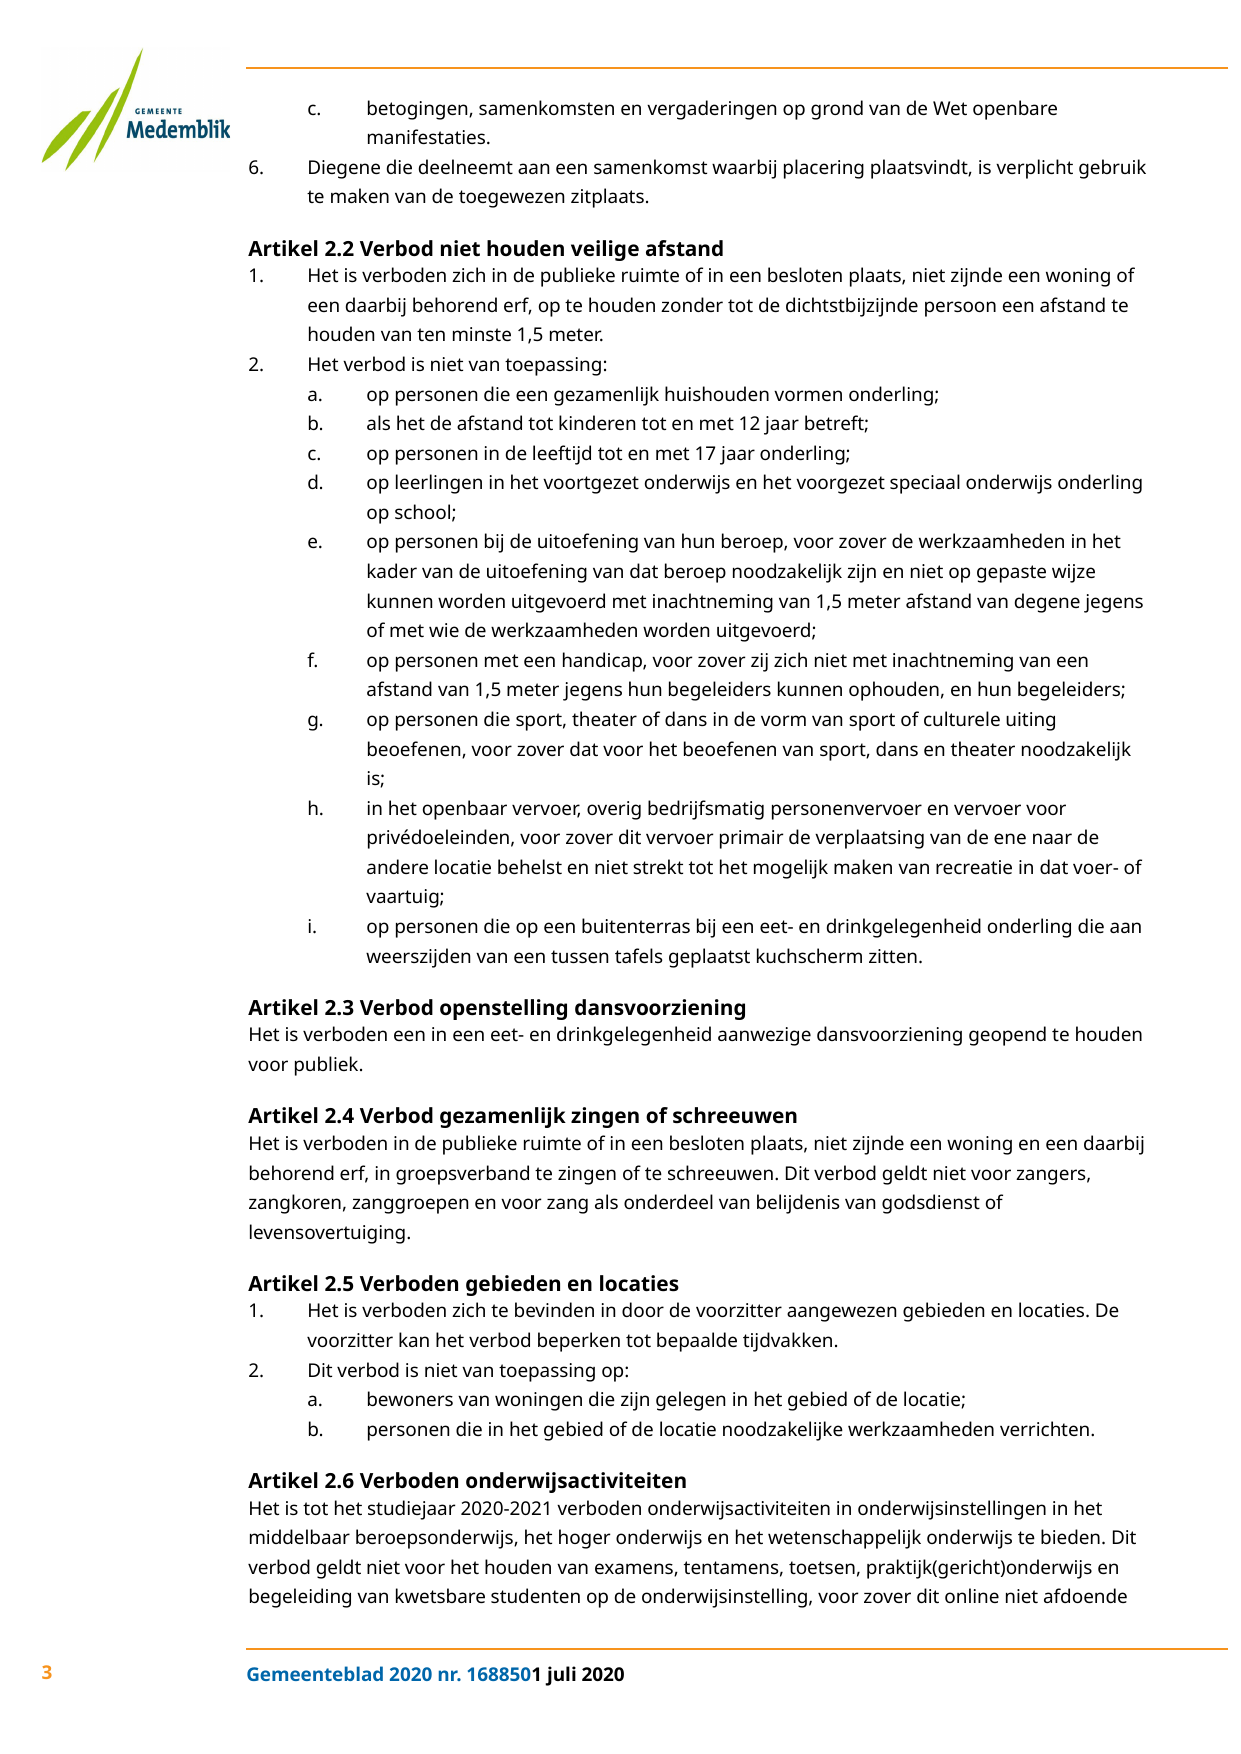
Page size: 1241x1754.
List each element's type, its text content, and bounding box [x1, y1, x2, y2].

text Het is tot het studiejaar 2020-2021 verboden onderwijsactiviteiten in onderwijsinstellingen in het middelbaar beroepsonderwijs, het hoger onderwijs en het wetenschappelijk onderwijs te bieden. Dit verbod geldt niet voor het houden van examens, tentamens, toetsen, praktijk(gericht)onderwijs en begeleiding van kwetsbare studenten op de onderwijsinstelling, voor zover dit online niet afdoende [248, 1495, 1152, 1609]
text Artikel 2.5 Verboden gebieden en locaties [248, 1269, 1152, 1298]
list op personen met een handicap, voor zover zij zich niet met inachtneming van een afstand van 1,5 meter jegens hun begeleiders kunnen ophouden, en hun begeleiders; [307, 647, 1152, 702]
text Artikel 2.4 Verbod gezamenlijk zingen of schreeuwen [248, 1102, 1152, 1130]
text Artikel 2.3 Verbod openstelling dansvoorziening [248, 993, 1152, 1022]
list op personen die op een buitenterras bij een eet- en drinkgelegenheid onderling die aan weerszijden van een tussen tafels geplaatst kuchscherm zitten. [307, 913, 1152, 968]
list Het verbod is niet van toepassing: [248, 351, 1152, 377]
list Het is verboden zich te bevinden in door de voorzitter aangewezen gebieden en locaties. De voorzitter kan het verbod beperken tot bepaalde tijdvakken. [248, 1298, 1152, 1353]
list op personen bij de uitoefening van hun beroep, voor zover de werkzaamheden in het kader van de uitoefening van dat beroep noodzakelijk zijn en niet op gepaste wijze kunnen worden uitgevoerd met inachtneming van 1,5 meter afstand van degene jegens of met wie de werkzaamheden worden uitgevoerd; [307, 529, 1152, 643]
list in het openbaar vervoer, overig bedrijfsmatig personenvervoer en vervoer voor privédoeleinden, voor zover dit vervoer primair de verplaatsing van de ene naar de andere locatie behelst en niet strekt tot het mogelijk maken van recreatie in dat voer- of vaartuig; [307, 795, 1152, 909]
list op personen die een gezamenlijk huishouden vormen onderling; [307, 381, 1152, 406]
picture [41, 47, 231, 172]
text Artikel 2.6 Verboden onderwijsactiviteiten [248, 1466, 1152, 1495]
list bewoners van woningen die zijn gelegen in het gebied of de locatie; [307, 1386, 1152, 1412]
list als het de afstand tot kinderen tot en met 12 jaar betreft; [307, 410, 1152, 436]
list Het is verboden zich in de publieke ruimte of in een besloten plaats, niet zijnde een woning of een daarbij behorend erf, op te houden zonder tot de dichtstbijzijnde persoon een afstand te houden van ten minste 1,5 meter. [248, 262, 1152, 347]
list op personen in de leeftijd tot en met 17 jaar onderling; [307, 440, 1152, 466]
text Artikel 2.2 Verbod niet houden veilige afstand [248, 234, 1152, 262]
list personen die in het gebied of de locatie noodzakelijke werkzaamheden verrichten. [307, 1416, 1152, 1442]
list Diegene die deelneemt aan een samenkomst waarbij placering plaatsvindt, is verplicht gebruik te maken van de toegewezen zitplaats. [248, 154, 1152, 209]
list op personen die sport, theater of dans in de vorm van sport of culturele uiting beoefenen, voor zover dat voor het beoefenen van sport, dans en theater noodzakelijk is; [307, 706, 1152, 791]
list Dit verbod is niet van toepassing op: [248, 1357, 1152, 1383]
list betogingen, samenkomsten en vergaderingen op grond van de Wet openbare manifestaties. [307, 95, 1152, 150]
list op leerlingen in het voortgezet onderwijs en het voorgezet speciaal onderwijs onderling op school; [307, 469, 1152, 525]
text Het is verboden een in een eet- en drinkgelegenheid aanwezige dansvoorziening geopend te houden voor publiek. [248, 1022, 1152, 1077]
text Het is verboden in de publieke ruimte of in een besloten plaats, niet zijnde een woning en een daarbij behorend erf, in groepsverband te zingen of te schreeuwen. Dit verbod geldt niet voor zangers, zangkoren, zanggroepen en voor zang als onderdeel van belijdenis van godsdienst of levensovertuiging. [248, 1130, 1152, 1244]
